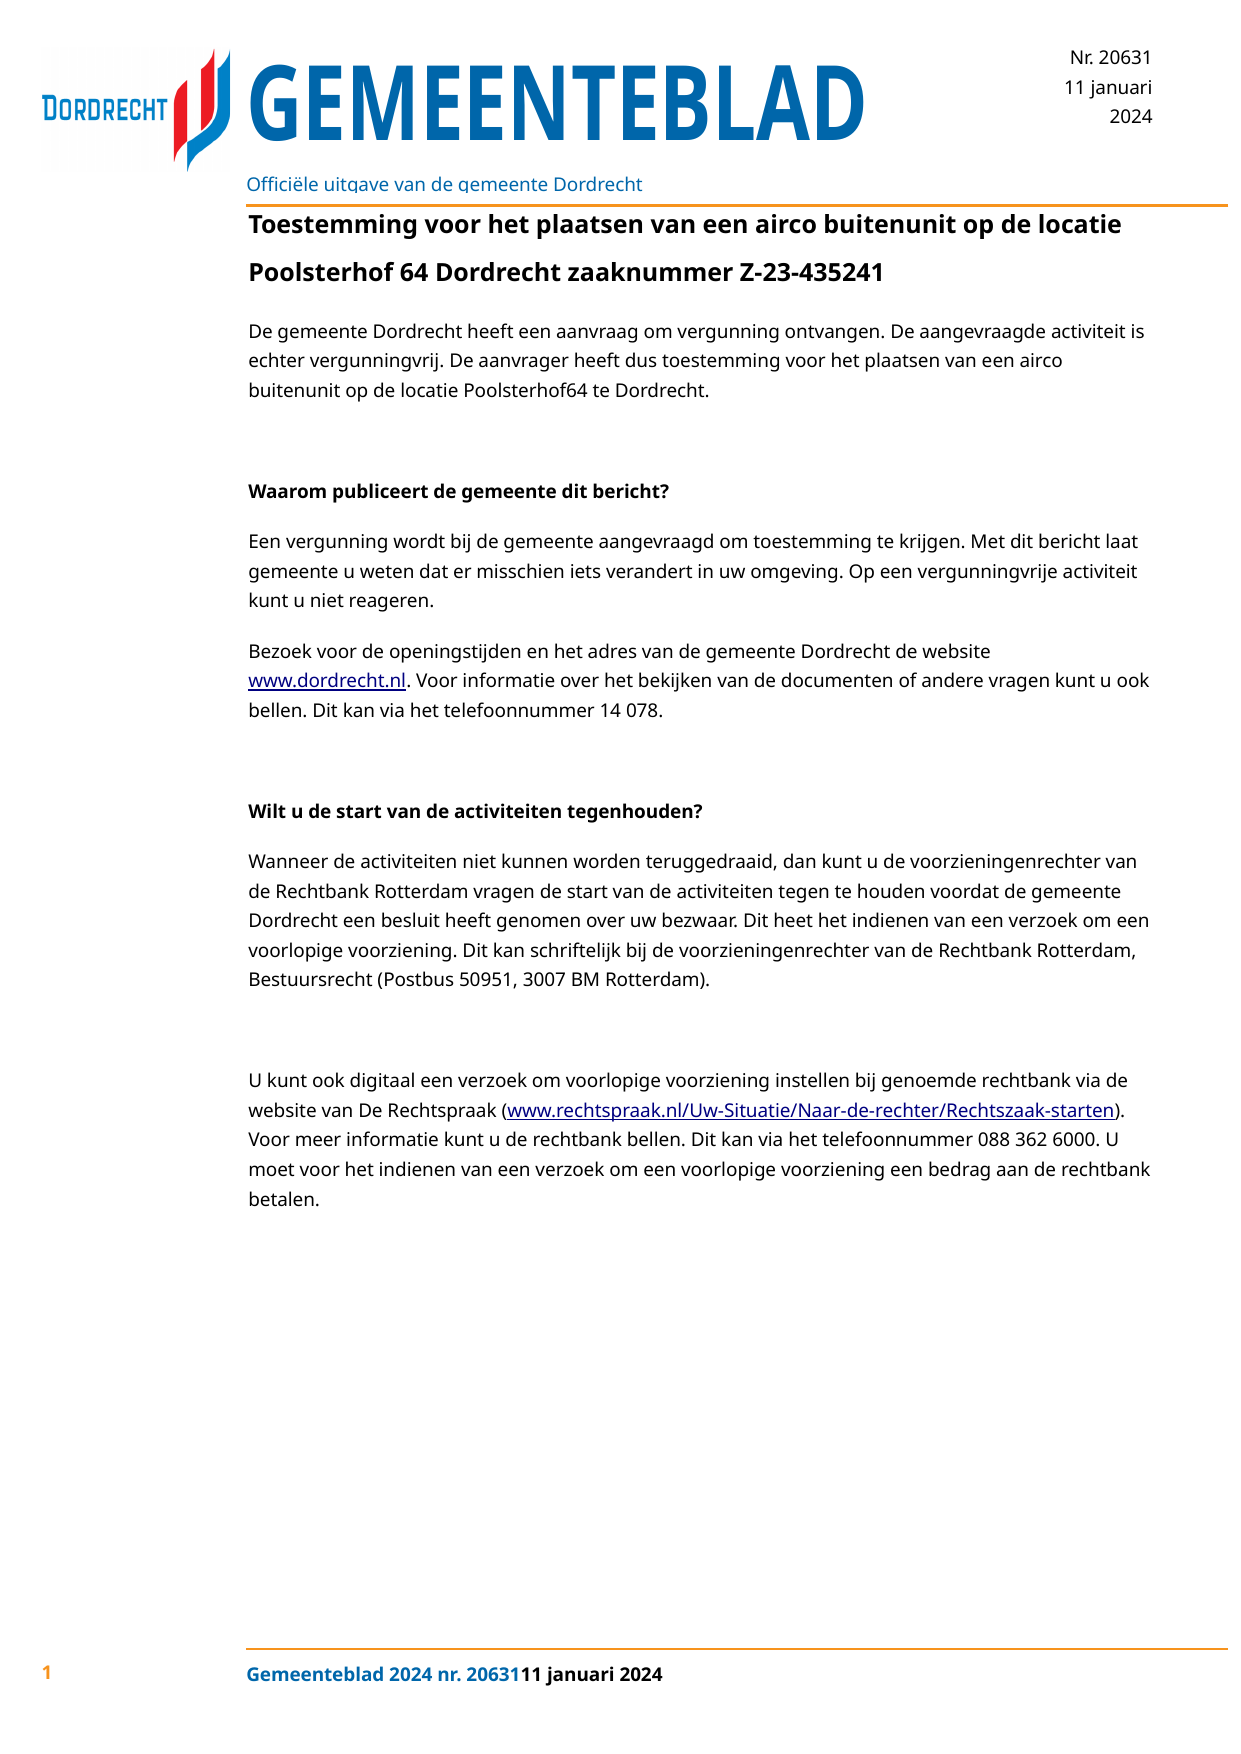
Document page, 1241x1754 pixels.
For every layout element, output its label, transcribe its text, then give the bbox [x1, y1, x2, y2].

text U kunt ook digitaal een verzoek om voorlopige voorziening instellen bij genoemde rechtbank via de website van De Rechtspraak (www.rechtspraak.nl/Uw-Situatie/Naar-de-rechter/Rechtszaak-starten). Voor meer informatie kunt u de rechtbank bellen. Dit kan via het telefoonnummer 088 362 6000. U moet voor het indienen van een verzoek om een voorlopige voorziening een bedrag aan de rechtbank betalen. [248, 1067, 1152, 1212]
text Wanneer de activiteiten niet kunnen worden teruggedraaid, dan kunt u de voorzieningenrechter van de Rechtbank Rotterdam vragen de start van de activiteiten tegen te houden voordat de gemeente Dordrecht een besluit heeft genomen over uw bezwaar. Dit heet het indienen van een verzoek om een voorlopige voorziening. Dit kan schriftelijk bij de voorzieningenrechter van de Rechtbank Rotterdam, Bestuursrecht (Postbus 50951, 3007 BM Rotterdam). [248, 848, 1152, 992]
picture [41, 47, 231, 172]
text Toestemming voor het plaatsen van een airco buitenunit op de locatie Poolsterhof 64 Dordrecht zaaknummer Z-23-435241 [248, 207, 1152, 288]
text Een vergunning wordt bij de gemeente aangevraagd om toestemming te krijgen. Met dit bericht laat gemeente u weten dat er misschien iets verandert in uw omgeving. Op een vergunningvrije activiteit kunt u niet reageren. [248, 528, 1152, 613]
text Waarom publiceert de gemeente dit bericht? [248, 478, 1152, 504]
text Wilt u de start van de activiteiten tegenhouden? [248, 798, 1152, 824]
text Bezoek voor de openingstijden en het adres van de gemeente Dordrecht de website www.dordrecht.nl. Voor informatie over het bekijken van de documenten of andere vragen kunt u ook bellen. Dit kan via het telefoonnummer 14 078. [248, 638, 1152, 723]
text De gemeente Dordrecht heeft een aanvraag om vergunning ontvangen. De aangevraagde activiteit is echter vergunningvrij. De aanvrager heeft dus toestemming voor het plaatsen van een airco buitenunit op de locatie Poolsterhof64 te Dordrecht. [248, 318, 1152, 403]
